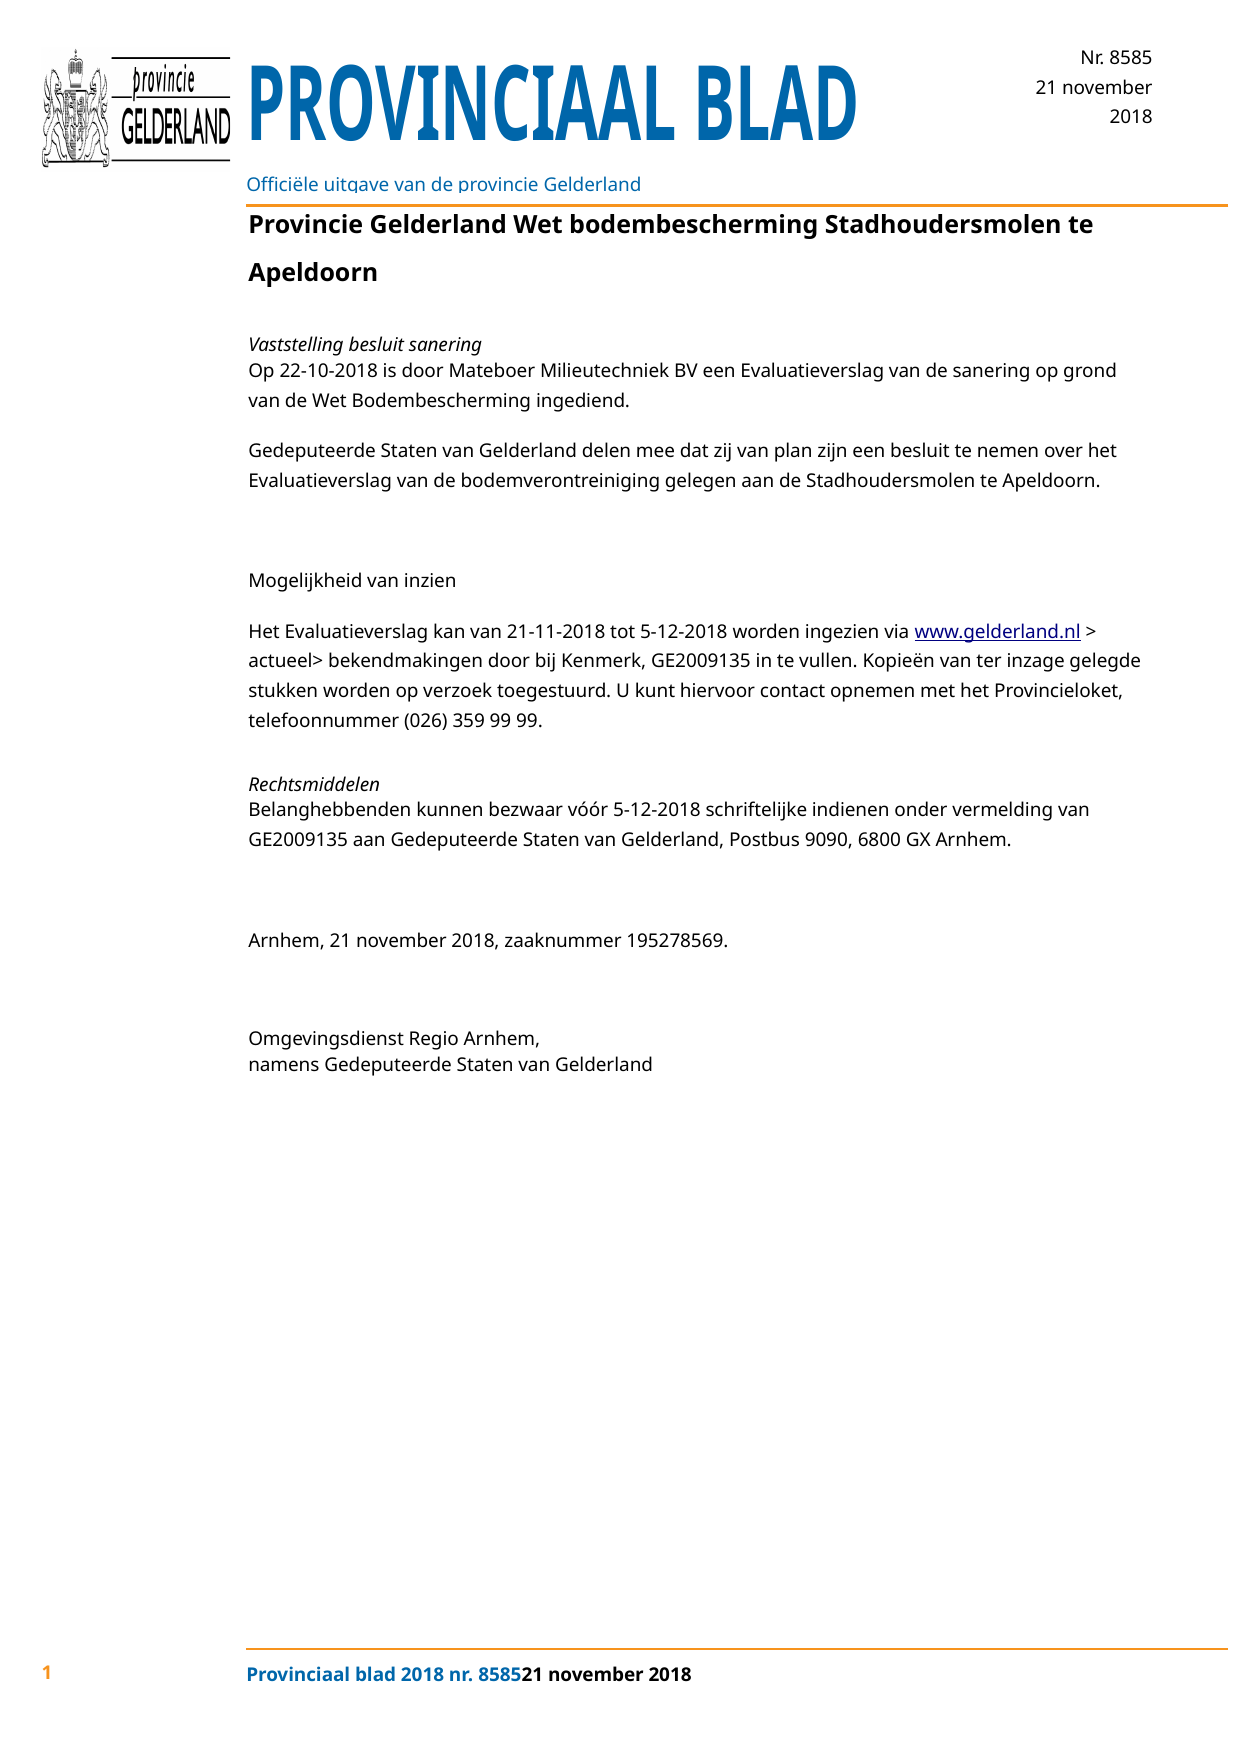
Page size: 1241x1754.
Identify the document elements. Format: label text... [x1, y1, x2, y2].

text Rechtsmiddelen [248, 771, 1152, 796]
text Vaststelling besluit sanering [248, 331, 1152, 357]
text Belanghebbenden kunnen bezwaar vóór 5-12-2018 schriftelijke indienen onder vermelding van GE2009135 aan Gedeputeerde Staten van Gelderland, Postbus 9090, 6800 GX Arnhem. [248, 796, 1152, 852]
text Gedeputeerde Staten van Gelderland delen mee dat zij van plan zijn een besluit te nemen over het Evaluatieverslag van de bodemverontreiniging gelegen aan de Stadhoudersmolen te Apeldoorn. [248, 437, 1152, 492]
text namens Gedeputeerde Staten van Gelderland [248, 1051, 1152, 1077]
text Omgevingsdienst Regio Arnhem, [248, 1025, 1152, 1051]
text Provincie Gelderland Wet bodembescherming Stadhoudersmolen te Apeldoorn [248, 207, 1152, 288]
picture [41, 47, 231, 172]
text Mogelijkheid van inzien [248, 568, 1152, 593]
text Het Evaluatieverslag kan van 21-11-2018 tot 5-12-2018 worden ingezien via www.gelderland.nl > actueel> bekendmakingen door bij Kenmerk, GE2009135 in te vullen. Kopieën van ter inzage gelegde stukken worden op verzoek toegestuurd. U kunt hiervoor contact opnemen met het Provincieloket, telefoonnummer (026) 359 99 99. [248, 618, 1152, 732]
text Arnhem, 21 november 2018, zaaknummer 195278569. [248, 927, 1152, 953]
text Op 22-10-2018 is door Mateboer Milieutechniek BV een Evaluatieverslag van de sanering op grond van de Wet Bodembescherming ingediend. [248, 357, 1152, 412]
